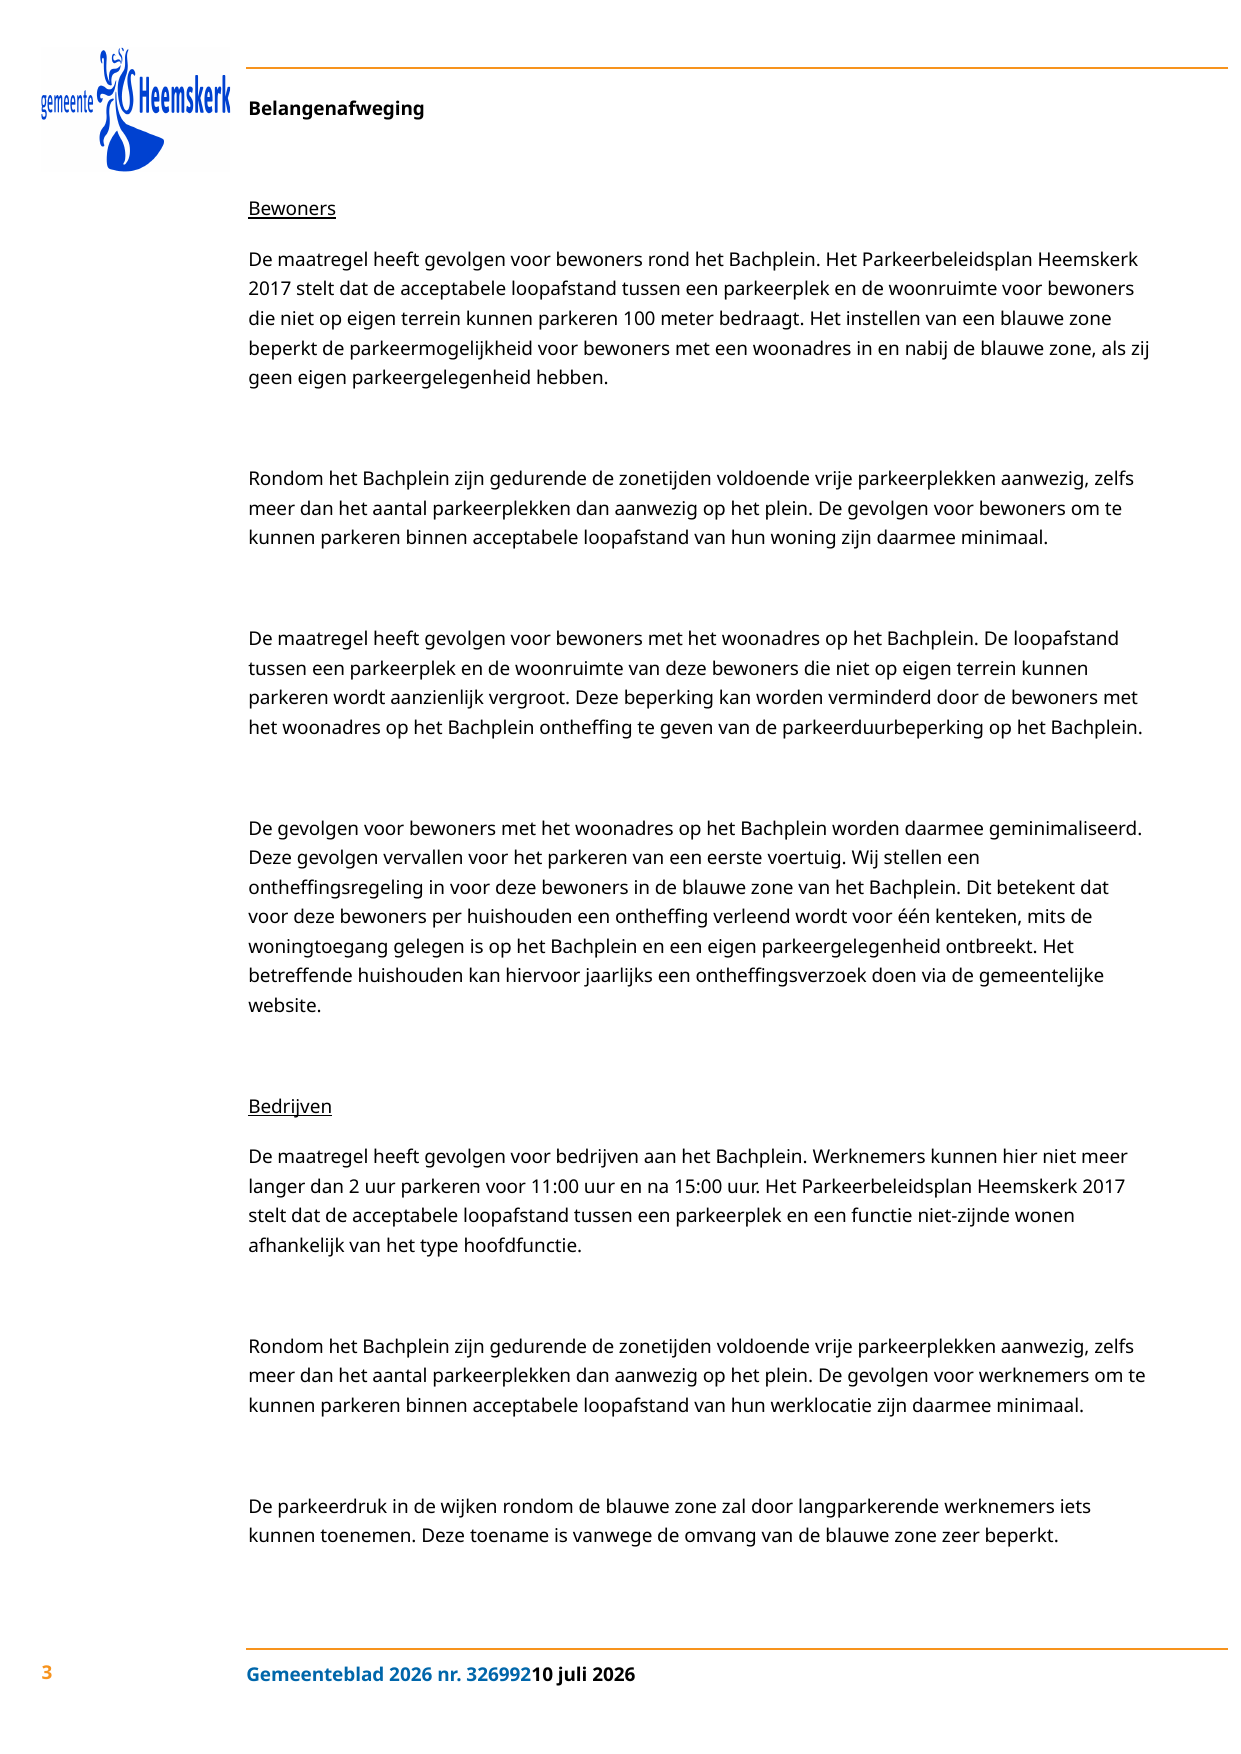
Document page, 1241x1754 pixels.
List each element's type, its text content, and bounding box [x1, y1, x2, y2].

text De maatregel heeft gevolgen voor bewoners rond het Bachplein. Het Parkeerbeleidsplan Heemskerk 2017 stelt dat de acceptabele loopafstand tussen een parkeerplek en de woonruimte voor bewoners die niet op eigen terrein kunnen parkeren 100 meter bedraagt. Het instellen van een blauwe zone beperkt de parkeermogelijkheid voor bewoners met een woonadres in en nabij de blauwe zone, als zij geen eigen parkeergelegenheid hebben. [248, 246, 1152, 390]
picture [41, 47, 231, 172]
text Rondom het Bachplein zijn gedurende de zonetijden voldoende vrije parkeerplekken aanwezig, zelfs meer dan het aantal parkeerplekken dan aanwezig op het plein. De gevolgen voor werknemers om te kunnen parkeren binnen acceptabele loopafstand van hun werklocatie zijn daarmee minimaal. [248, 1333, 1152, 1418]
text Bewoners [248, 196, 1152, 221]
text Belangenafweging [248, 95, 1152, 121]
text De parkeerdruk in de wijken rondom de blauwe zone zal door langparkerende werknemers iets kunnen toenemen. Deze toename is vanwege de omvang van de blauwe zone zeer beperkt. [248, 1493, 1152, 1548]
text De maatregel heeft gevolgen voor bewoners met het woonadres op het Bachplein. De loopafstand tussen een parkeerplek en de woonruimte van deze bewoners die niet op eigen terrein kunnen parkeren wordt aanzienlijk vergroot. Deze beperking kan worden verminderd door de bewoners met het woonadres op het Bachplein ontheffing te geven van de parkeerduurbeperking op het Bachplein. [248, 625, 1152, 740]
text Rondom het Bachplein zijn gedurende de zonetijden voldoende vrije parkeerplekken aanwezig, zelfs meer dan het aantal parkeerplekken dan aanwezig op het plein. De gevolgen voor bewoners om te kunnen parkeren binnen acceptabele loopafstand van hun woning zijn daarmee minimaal. [248, 465, 1152, 550]
text Bedrijven [248, 1093, 1152, 1119]
text De maatregel heeft gevolgen voor bedrijven aan het Bachplein. Werknemers kunnen hier niet meer langer dan 2 uur parkeren voor 11:00 uur en na 15:00 uur. Het Parkeerbeleidsplan Heemskerk 2017 stelt dat de acceptabele loopafstand tussen een parkeerplek en een functie niet-zijnde wonen afhankelijk van het type hoofdfunctie. [248, 1143, 1152, 1258]
text De gevolgen voor bewoners met het woonadres op het Bachplein worden daarmee geminimaliseerd. Deze gevolgen vervallen voor het parkeren van een eerste voertuig. Wij stellen een ontheffingsregeling in voor deze bewoners in de blauwe zone van het Bachplein. Dit betekent dat voor deze bewoners per huishouden een ontheffing verleend wordt voor één kenteken, mits de woningtoegang gelegen is op het Bachplein en een eigen parkeergelegenheid ontbreekt. Het betreffende huishouden kan hiervoor jaarlijks een ontheffingsverzoek doen via de gemeentelijke website. [248, 815, 1152, 1018]
